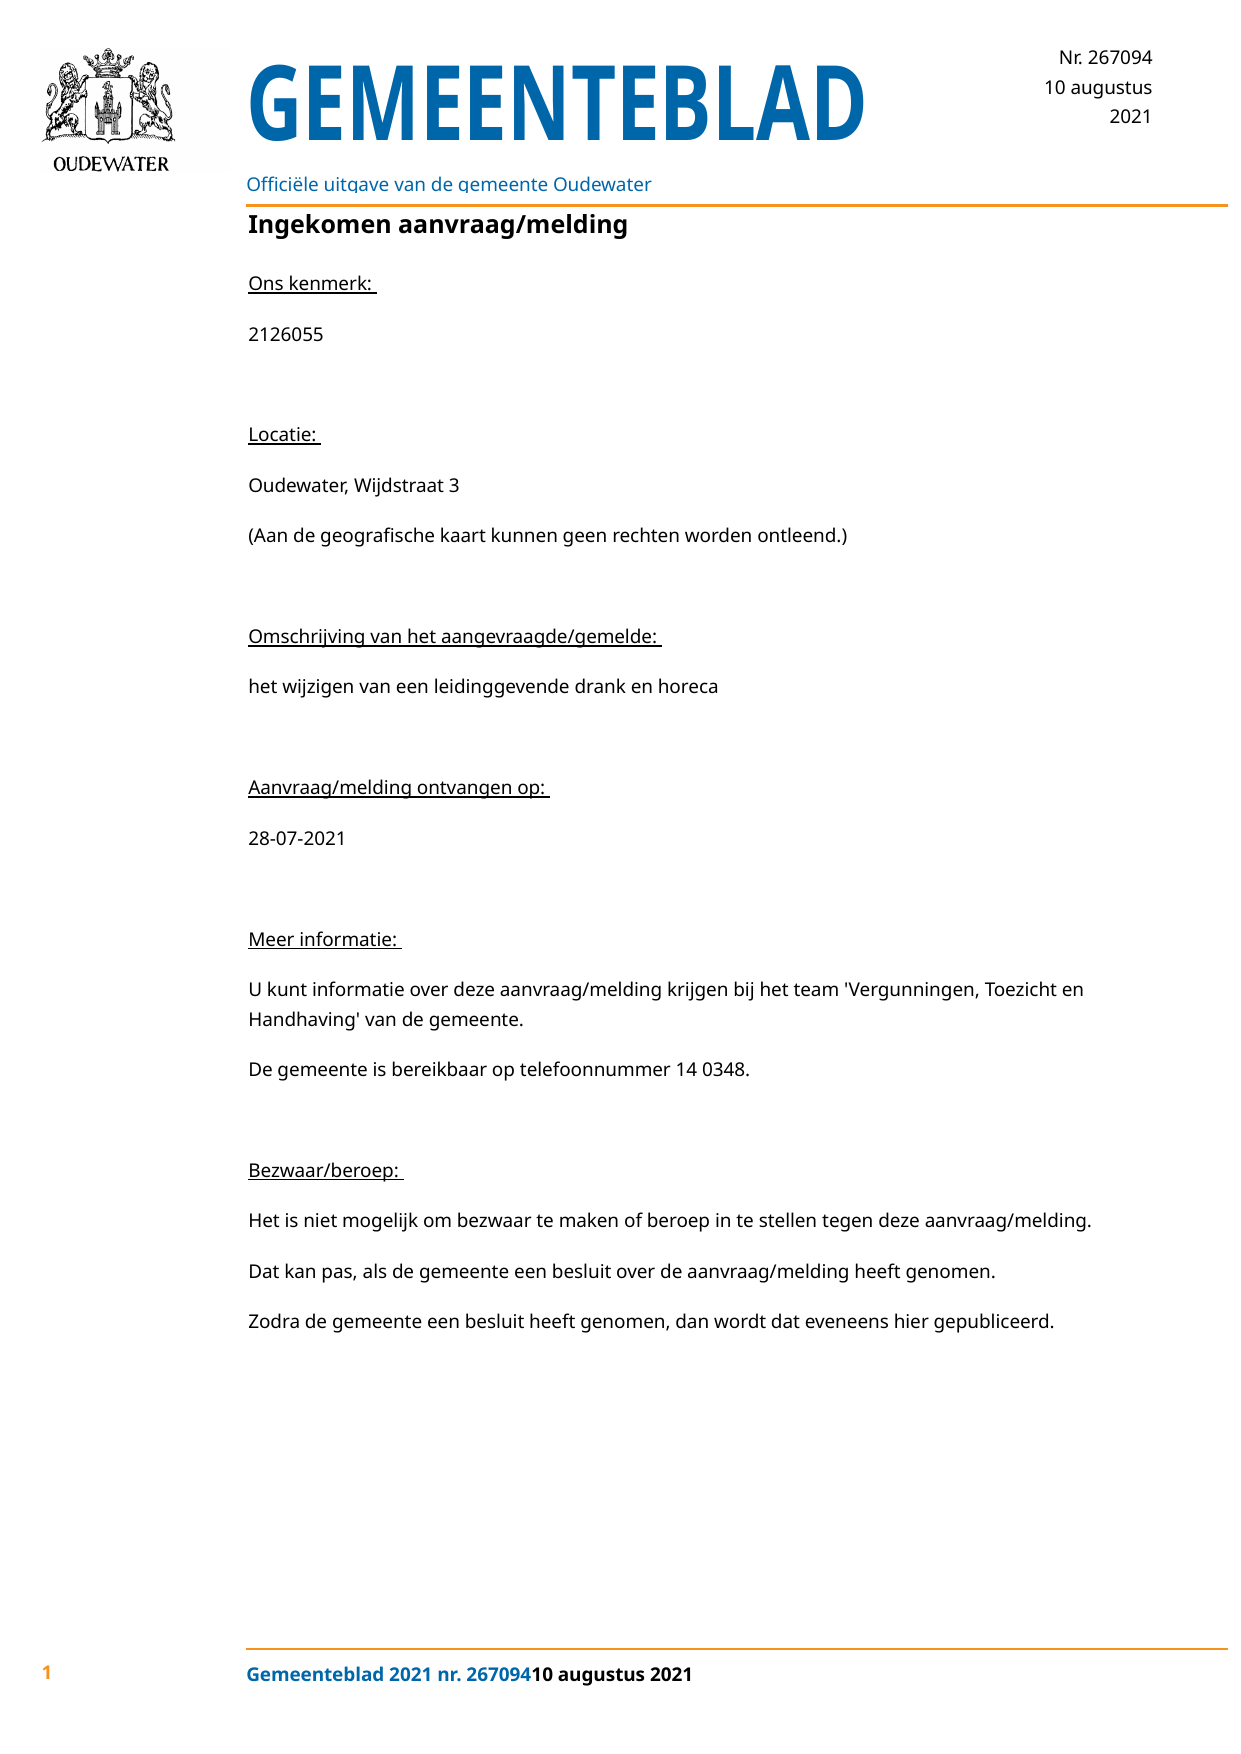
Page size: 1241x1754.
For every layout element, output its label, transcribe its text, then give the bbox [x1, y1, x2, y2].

text Ingekomen aanvraag/melding [248, 207, 1152, 241]
text Zodra de gemeente een besluit heeft genomen, dan wordt dat eveneens hier gepubliceerd. [248, 1308, 1152, 1334]
text Meer informatie: [248, 926, 1152, 951]
text Bezwaar/beroep: [248, 1157, 1152, 1183]
text Het is niet mogelijk om bezwaar te maken of beroep in te stellen tegen deze aanvraag/melding. [248, 1207, 1152, 1233]
text Dat kan pas, als de gemeente een besluit over de aanvraag/melding heeft genomen. [248, 1258, 1152, 1283]
text Aanvraag/melding ontvangen op: [248, 774, 1152, 800]
text U kunt informatie over deze aanvraag/melding krijgen bij het team 'Vergunningen, Toezicht en Handhaving' van de gemeente. [248, 976, 1152, 1031]
text (Aan de geografische kaart kunnen geen rechten worden ontleend.) [248, 522, 1152, 548]
text De gemeente is bereikbaar op telefoonnummer 14 0348. [248, 1056, 1152, 1082]
text Oudewater, Wijdstraat 3 [248, 472, 1152, 498]
text Omschrijving van het aangevraagde/gemelde: [248, 623, 1152, 649]
text het wijzigen van een leidinggevende drank en horeca [248, 674, 1152, 699]
text 2126055 [248, 321, 1152, 346]
text 28-07-2021 [248, 825, 1152, 851]
text Ons kenmerk: [248, 270, 1152, 296]
picture [41, 47, 231, 172]
text Locatie: [248, 422, 1152, 447]
